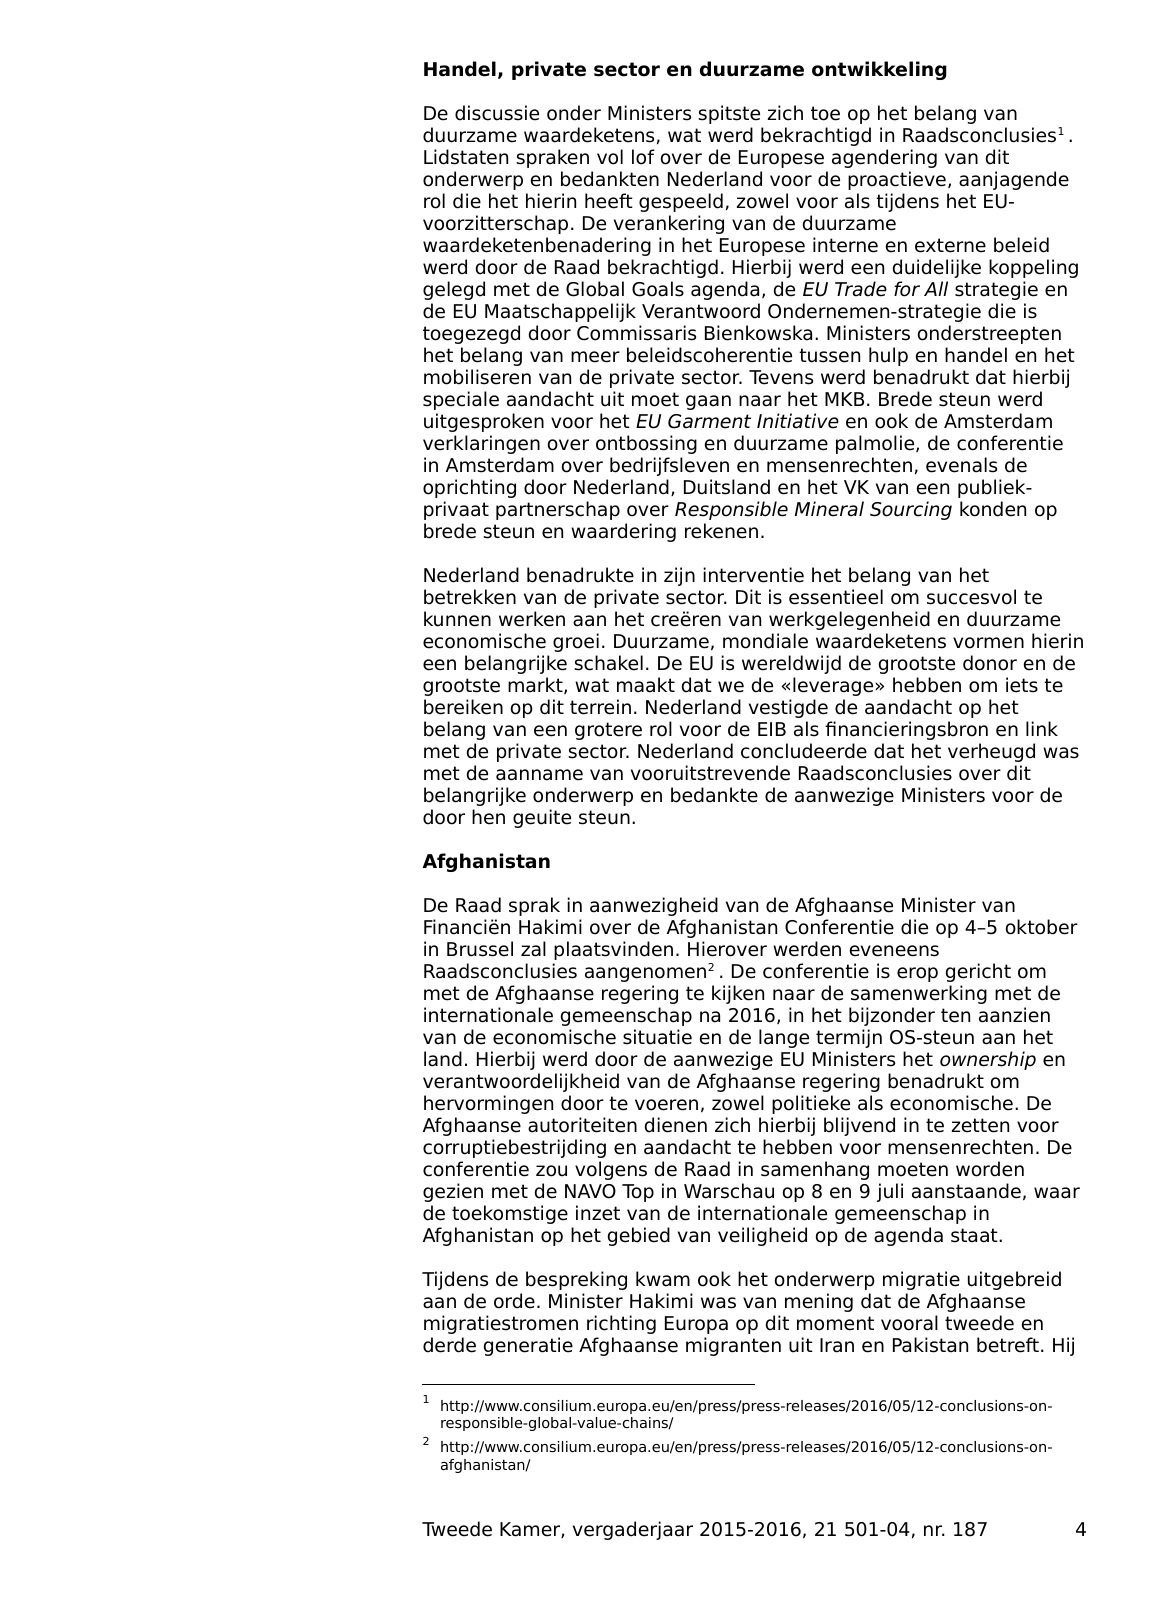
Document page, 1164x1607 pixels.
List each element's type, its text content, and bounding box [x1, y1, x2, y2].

text De discussie onder Ministers spitste zich toe op het belang van duurzame waardeketens, wat werd bekrachtigd in Raadsconclusies. Lidstaten spraken vol lof over de Europese agendering van dit onderwerp en bedankten Nederland voor de proactieve, aanjagende rol die het hierin heeft gespeeld, zowel voor als tijdens het EU-voorzitterschap. De verankering van de duurzame waardeketenbenadering in het Europese interne en externe beleid werd door de Raad bekrachtigd. Hierbij werd een duidelijke koppeling gelegd met de Global Goals agenda, de EU Trade for All strategie en de EU Maatschappelijk Verantwoord Ondernemen-strategie die is toegezegd door Commissaris Bienkowska. Ministers onderstreepten het belang van meer beleidscoherentie tussen hulp en handel en het mobiliseren van de private sector. Tevens werd benadrukt dat hierbij speciale aandacht uit moet gaan naar het MKB. Brede steun werd uitgesproken voor het EU Garment Initiative en ook de Amsterdam verklaringen over ontbossing en duurzame palmolie, de conferentie in Amsterdam over bedrijfsleven en mensenrechten, evenals de oprichting door Nederland, Duitsland en het VK van een publiek-privaat partnerschap over Responsible Mineral Sourcing konden op brede steun en waardering rekenen. [422, 103, 1087, 543]
subtitle Afghanistan [422, 851, 1087, 873]
text http://www.consilium.europa.eu/en/press/press-releases/2016/05/12-conclusions-on-responsible-global-value-chains/ [422, 1393, 1087, 1432]
subtitle Handel, private sector en duurzame ontwikkeling [422, 59, 1087, 81]
text Tijdens de bespreking kwam ook het onderwerp migratie uitgebreid aan de orde. Minister Hakimi was van mening dat de Afghaanse migratiestromen richting Europa op dit moment vooral tweede en derde generatie Afghaanse migranten uit Iran en Pakistan betreft. Hij [422, 1269, 1087, 1357]
text http://www.consilium.europa.eu/en/press/press-releases/2016/05/12-conclusions-on-afghanistan/ [422, 1435, 1087, 1474]
text Nederland benadrukte in zijn interventie het belang van het betrekken van de private sector. Dit is essentieel om succesvol te kunnen werken aan het creëren van werkgelegenheid en duurzame economische groei. Duurzame, mondiale waardeketens vormen hierin een belangrijke schakel. De EU is wereldwijd de grootste donor en de grootste markt, wat maakt dat we de «leverage» hebben om iets te bereiken op dit terrein. Nederland vestigde de aandacht op het belang van een grotere rol voor de EIB als financieringsbron en link met de private sector. Nederland concludeerde dat het verheugd was met de aanname van vooruitstrevende Raadsconclusies over dit belangrijke onderwerp en bedankte de aanwezige Ministers voor de door hen geuite steun. [422, 565, 1087, 829]
text De Raad sprak in aanwezigheid van de Afghaanse Minister van Financiën Hakimi over de Afghanistan Conferentie die op 4–5 oktober in Brussel zal plaatsvinden. Hierover werden eveneens Raadsconclusies aangenomen. De conferentie is erop gericht om met de Afghaanse regering te kijken naar de samenwerking met de internationale gemeenschap na 2016, in het bijzonder ten aanzien van de economische situatie en de lange termijn OS-steun aan het land. Hierbij werd door de aanwezige EU Ministers het ownership en verantwoordelijkheid van de Afghaanse regering benadrukt om hervormingen door te voeren, zowel politieke als economische. De Afghaanse autoriteiten dienen zich hierbij blijvend in te zetten voor corruptiebestrijding en aandacht te hebben voor mensenrechten. De conferentie zou volgens de Raad in samenhang moeten worden gezien met de NAVO Top in Warschau op 8 en 9 juli aanstaande, waar de toekomstige inzet van de internationale gemeenschap in Afghanistan op het gebied van veiligheid op de agenda staat. [422, 895, 1087, 1247]
